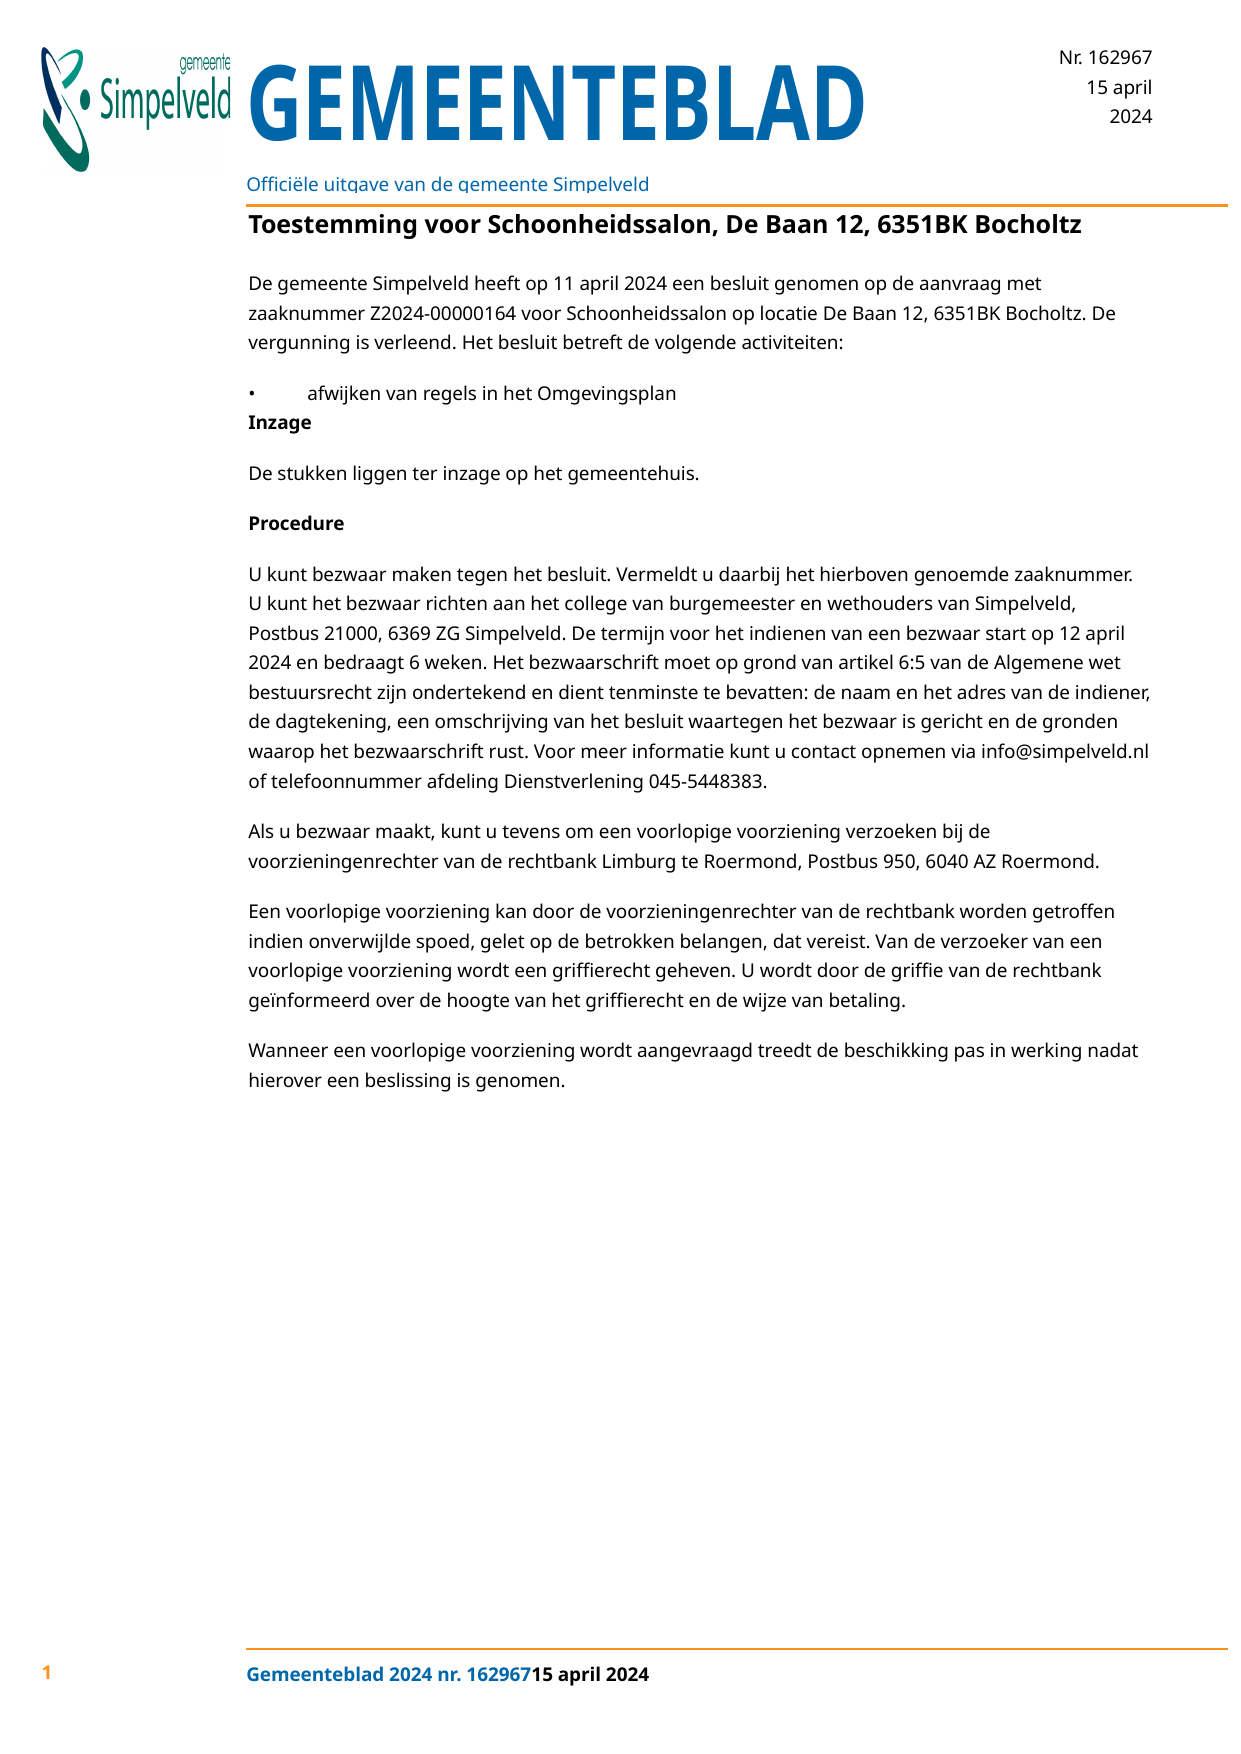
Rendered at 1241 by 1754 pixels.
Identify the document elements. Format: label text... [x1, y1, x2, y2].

text De stukken liggen ter inzage op het gemeentehuis. [248, 460, 1152, 486]
text Toestemming voor Schoonheidssalon, De Baan 12, 6351BK Bocholtz [248, 207, 1152, 241]
text Procedure [248, 510, 1152, 536]
text Als u bezwaar maakt, kunt u tevens om een voorlopige voorziening verzoeken bij de voorzieningenrechter van de rechtbank Limburg te Roermond, Postbus 950, 6040 AZ Roermond. [248, 818, 1152, 873]
text Een voorlopige voorziening kan door de voorzieningenrechter van de rechtbank worden getroffen indien onverwijlde spoed, gelet op de betrokken belangen, dat vereist. Van de verzoeker van een voorlopige voorziening wordt een griffierecht geheven. U wordt door de griffie van de rechtbank geïnformeerd over de hoogte van het griffierecht en de wijze van betaling. [248, 898, 1152, 1013]
picture [41, 47, 231, 172]
text De gemeente Simpelveld heeft op 11 april 2024 een besluit genomen op de aanvraag met zaaknummer Z2024-00000164 voor Schoonheidssalon op locatie De Baan 12, 6351BK Bocholtz. De vergunning is verleend. Het besluit betreft de volgende activiteiten: [248, 270, 1152, 355]
list afwijken van regels in het Omgevingsplan [248, 380, 1152, 406]
text U kunt bezwaar maken tegen het besluit. Vermeldt u daarbij het hierboven genoemde zaaknummer. U kunt het bezwaar richten aan het college van burgemeester en wethouders van Simpelveld, Postbus 21000, 6369 ZG Simpelveld. De termijn voor het indienen van een bezwaar start op 12 april 2024 en bedraagt 6 weken. Het bezwaarschrift moet op grond van artikel 6:5 van de Algemene wet bestuursrecht zijn ondertekend en dient tenminste te bevatten: de naam en het adres van de indiener, de dagtekening, een omschrijving van het besluit waartegen het bezwaar is gericht en de gronden waarop het bezwaarschrift rust. Voor meer informatie kunt u contact opnemen via info@simpelveld.nl of telefoonnummer afdeling Dienstverlening 045-5448383. [248, 561, 1152, 793]
text Wanneer een voorlopige voorziening wordt aangevraagd treedt de beschikking pas in werking nadat hierover een beslissing is genomen. [248, 1037, 1152, 1093]
text Inzage [248, 409, 1152, 435]
